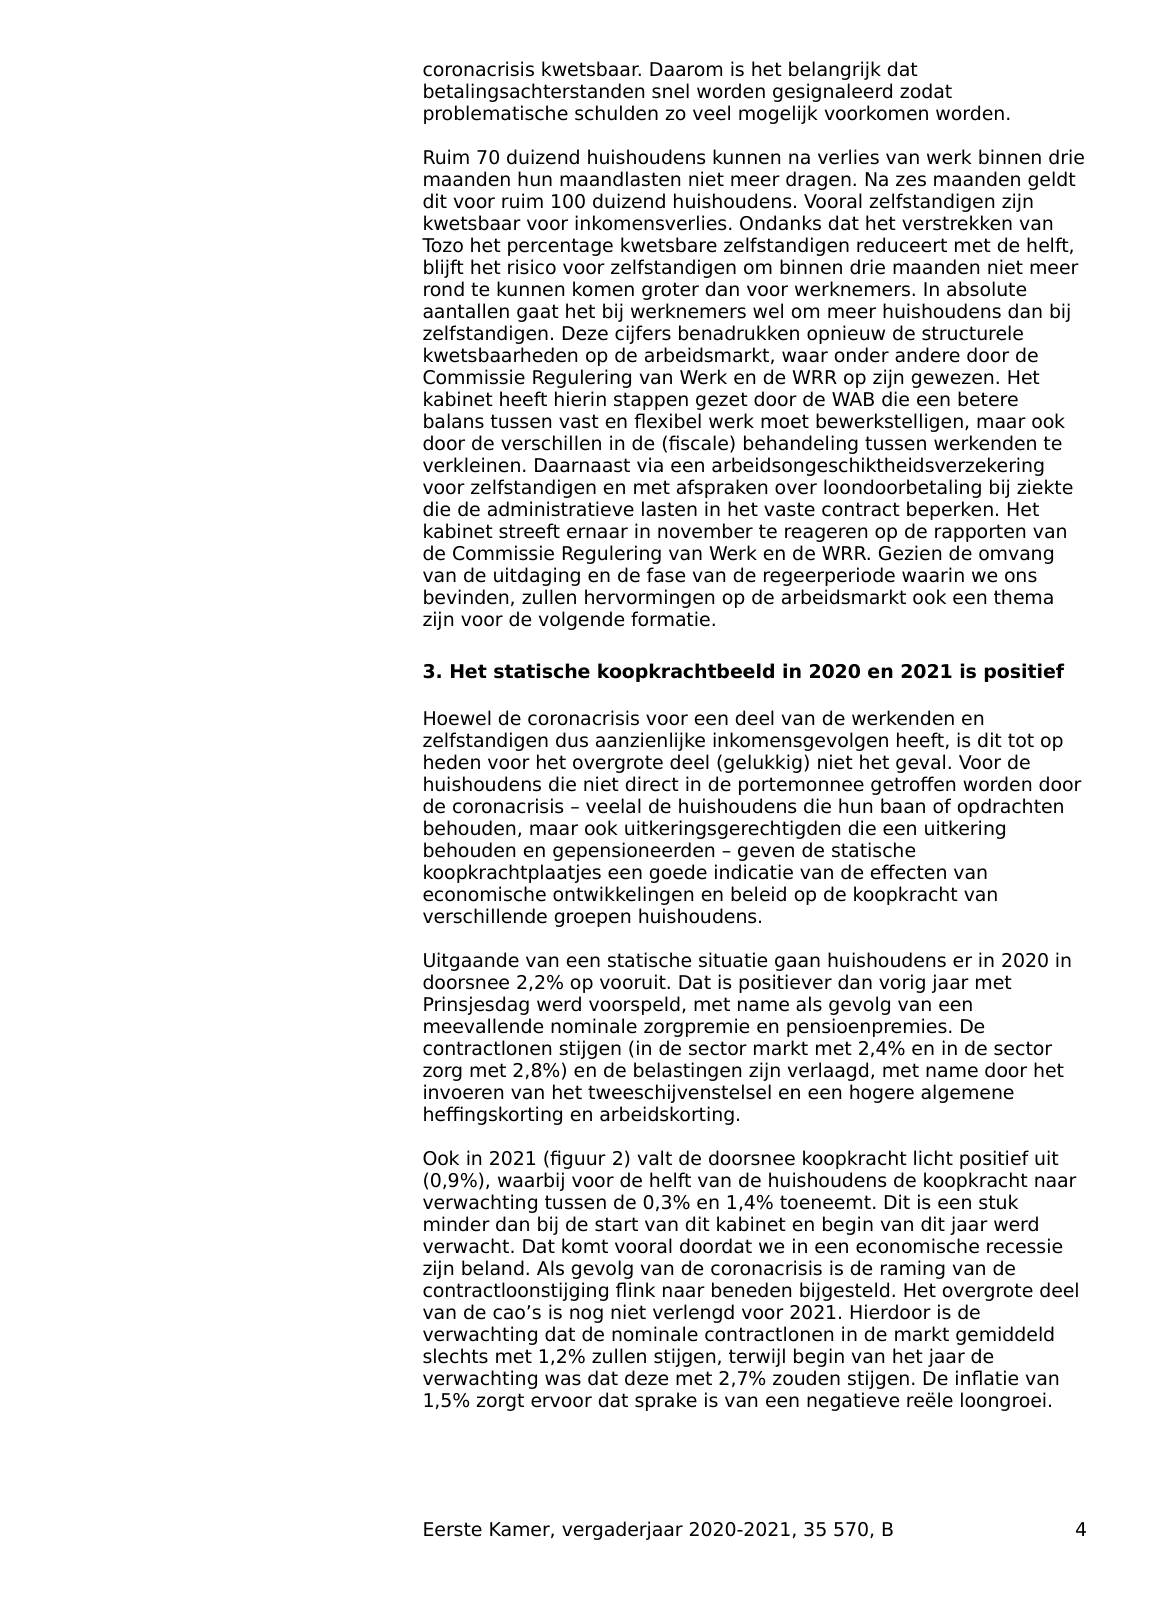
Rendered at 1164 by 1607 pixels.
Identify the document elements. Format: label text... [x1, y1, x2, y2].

text Uitgaande van een statische situatie gaan huishoudens er in 2020 in doorsnee 2,2% op vooruit. Dat is positiever dan vorig jaar met Prinsjesdag werd voorspeld, met name als gevolg van een meevallende nominale zorgpremie en pensioenpremies. De contractlonen stijgen (in de sector markt met 2,4% en in de sector zorg met 2,8%) en de belastingen zijn verlaagd, met name door het invoeren van het tweeschijvenstelsel en een hogere algemene heffingskorting en arbeidskorting. [422, 950, 1087, 1126]
text Hoewel de coronacrisis voor een deel van de werkenden en zelfstandigen dus aanzienlijke inkomensgevolgen heeft, is dit tot op heden voor het overgrote deel (gelukkig) niet het geval. Voor de huishoudens die niet direct in de portemonnee getroffen worden door de coronacrisis – veelal de huishoudens die hun baan of opdrachten behouden, maar ook uitkeringsgerechtigden die een uitkering behouden en gepensioneerden – geven de statische koopkrachtplaatjes een goede indicatie van de effecten van economische ontwikkelingen en beleid op de koopkracht van verschillende groepen huishoudens. [422, 708, 1087, 927]
text Ook in 2021 (figuur 2) valt de doorsnee koopkracht licht positief uit (0,9%), waarbij voor de helft van de huishoudens de koopkracht naar verwachting tussen de 0,3% en 1,4% toeneemt. Dit is een stuk minder dan bij de start van dit kabinet en begin van dit jaar werd verwacht. Dat komt vooral doordat we in een economische recessie zijn beland. Als gevolg van de coronacrisis is de raming van de contractloonstijging flink naar beneden bijgesteld. Het overgrote deel van de cao’s is nog niet verlengd voor 2021. Hierdoor is de verwachting dat de nominale contractlonen in de markt gemiddeld slechts met 1,2% zullen stijgen, terwijl begin van het jaar de verwachting was dat deze met 2,7% zouden stijgen. De inflatie van 1,5% zorgt ervoor dat sprake is van een negatieve reële loongroei. [422, 1148, 1087, 1411]
subtitle 3. Het statische koopkrachtbeeld in 2020 en 2021 is positief [422, 661, 1087, 683]
text Ruim 70 duizend huishoudens kunnen na verlies van werk binnen drie maanden hun maandlasten niet meer dragen. Na zes maanden geldt dit voor ruim 100 duizend huishoudens. Vooral zelfstandigen zijn kwetsbaar voor inkomensverlies. Ondanks dat het verstrekken van Tozo het percentage kwetsbare zelfstandigen reduceert met de helft, blijft het risico voor zelfstandigen om binnen drie maanden niet meer rond te kunnen komen groter dan voor werknemers. In absolute aantallen gaat het bij werknemers wel om meer huishoudens dan bij zelfstandigen. Deze cijfers benadrukken opnieuw de structurele kwetsbaarheden op de arbeidsmarkt, waar onder andere door de Commissie Regulering van Werk en de WRR op zijn gewezen. Het kabinet heeft hierin stappen gezet door de WAB die een betere balans tussen vast en flexibel werk moet bewerkstelligen, maar ook door de verschillen in de (fiscale) behandeling tussen werkenden te verkleinen. Daarnaast via een arbeidsongeschiktheidsverzekering voor zelfstandigen en met afspraken over loondoorbetaling bij ziekte die de administratieve lasten in het vaste contract beperken. Het kabinet streeft ernaar in november te reageren op de rapporten van de Commissie Regulering van Werk en de WRR. Gezien de omvang van de uitdaging en de fase van de regeerperiode waarin we ons bevinden, zullen hervormingen op de arbeidsmarkt ook een thema zijn voor de volgende formatie. [422, 147, 1087, 631]
text coronacrisis kwetsbaar. Daarom is het belangrijk dat betalingsachterstanden snel worden gesignaleerd zodat problematische schulden zo veel mogelijk voorkomen worden. [422, 59, 1087, 125]
